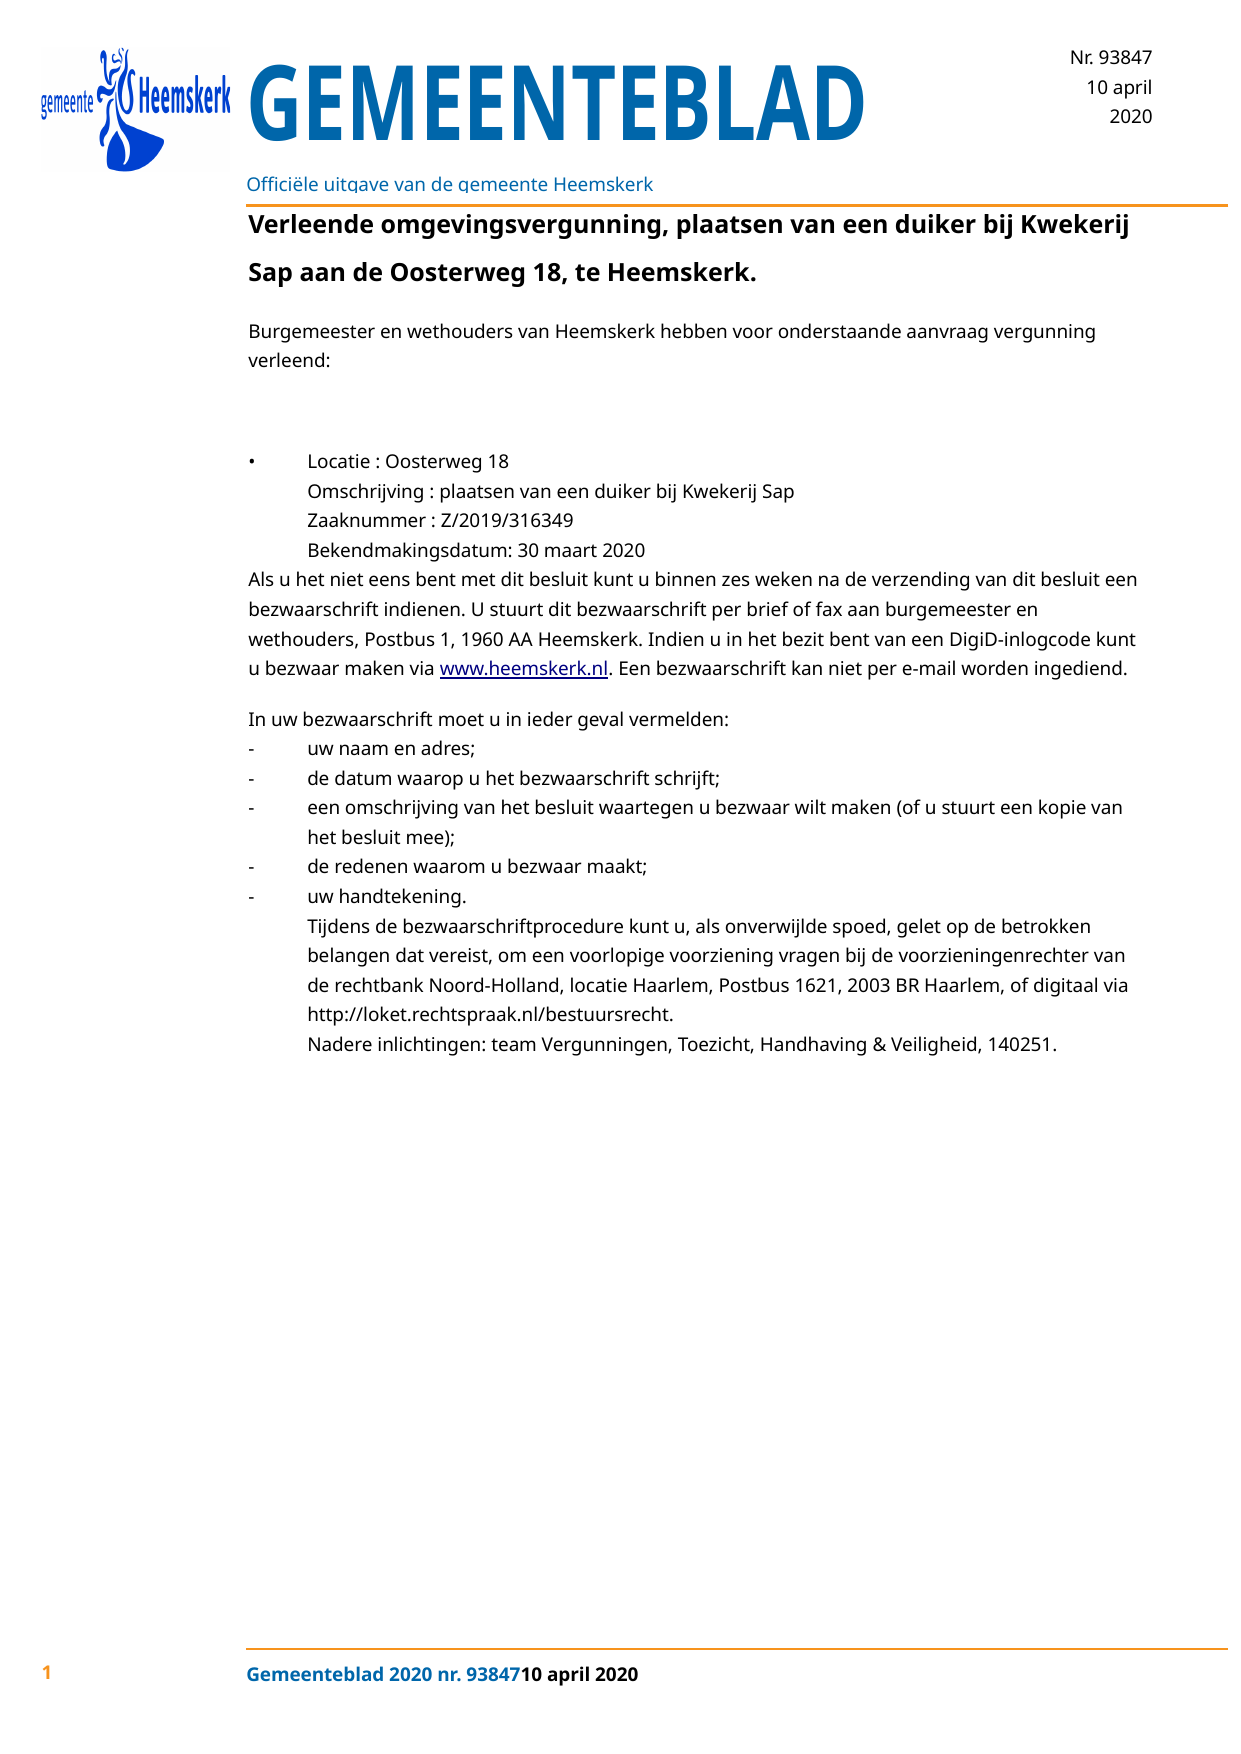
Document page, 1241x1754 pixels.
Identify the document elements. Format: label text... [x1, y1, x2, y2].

list Nadere inlichtingen: team Vergunningen, Toezicht, Handhaving & Veiligheid, 140251. [248, 1031, 1152, 1057]
list Tijdens de bezwaarschriftprocedure kunt u, als onverwijlde spoed, gelet op de betrokken belangen dat vereist, om een voorlopige voorziening vragen bij de voorzieningenrechter van de rechtbank Noord-Holland, locatie Haarlem, Postbus 1621, 2003 BR Haarlem, of digitaal via http://loket.rechtspraak.nl/bestuursrecht. [248, 913, 1152, 1027]
list Omschrijving : plaatsen van een duiker bij Kwekerij Sap [248, 478, 1152, 504]
list Bekendmakingsdatum: 30 maart 2020 [248, 537, 1152, 563]
text Als u het niet eens bent met dit besluit kunt u binnen zes weken na de verzending van dit besluit een bezwaarschrift indienen. U stuurt dit bezwaarschrift per brief of fax aan burgemeester en wethouders, Postbus 1, 1960 AA Heemskerk. Indien u in het bezit bent van een DigiD-inlogcode kunt u bezwaar maken via www.heemskerk.nl. Een bezwaarschrift kan niet per e-mail worden ingediend. [248, 567, 1152, 681]
list de redenen waarom u bezwaar maakt; [248, 854, 1152, 879]
text In uw bezwaarschrift moet u in ieder geval vermelden: [248, 706, 1152, 732]
list uw naam en adres; [248, 735, 1152, 761]
list Zaaknummer : Z/2019/316349 [248, 507, 1152, 533]
picture [41, 47, 231, 172]
list een omschrijving van het besluit waartegen u bezwaar wilt maken (of u stuurt een kopie van het besluit mee); [248, 794, 1152, 850]
list Locatie : Oosterweg 18 [248, 448, 1152, 474]
list uw handtekening. [248, 883, 1152, 909]
list de datum waarop u het bezwaarschrift schrijft; [248, 765, 1152, 791]
text Verleende omgevingsvergunning, plaatsen van een duiker bij Kwekerij Sap aan de Oosterweg 18, te Heemskerk. [248, 207, 1152, 288]
text Burgemeester en wethouders van Heemskerk hebben voor onderstaande aanvraag vergunning verleend: [248, 318, 1152, 373]
